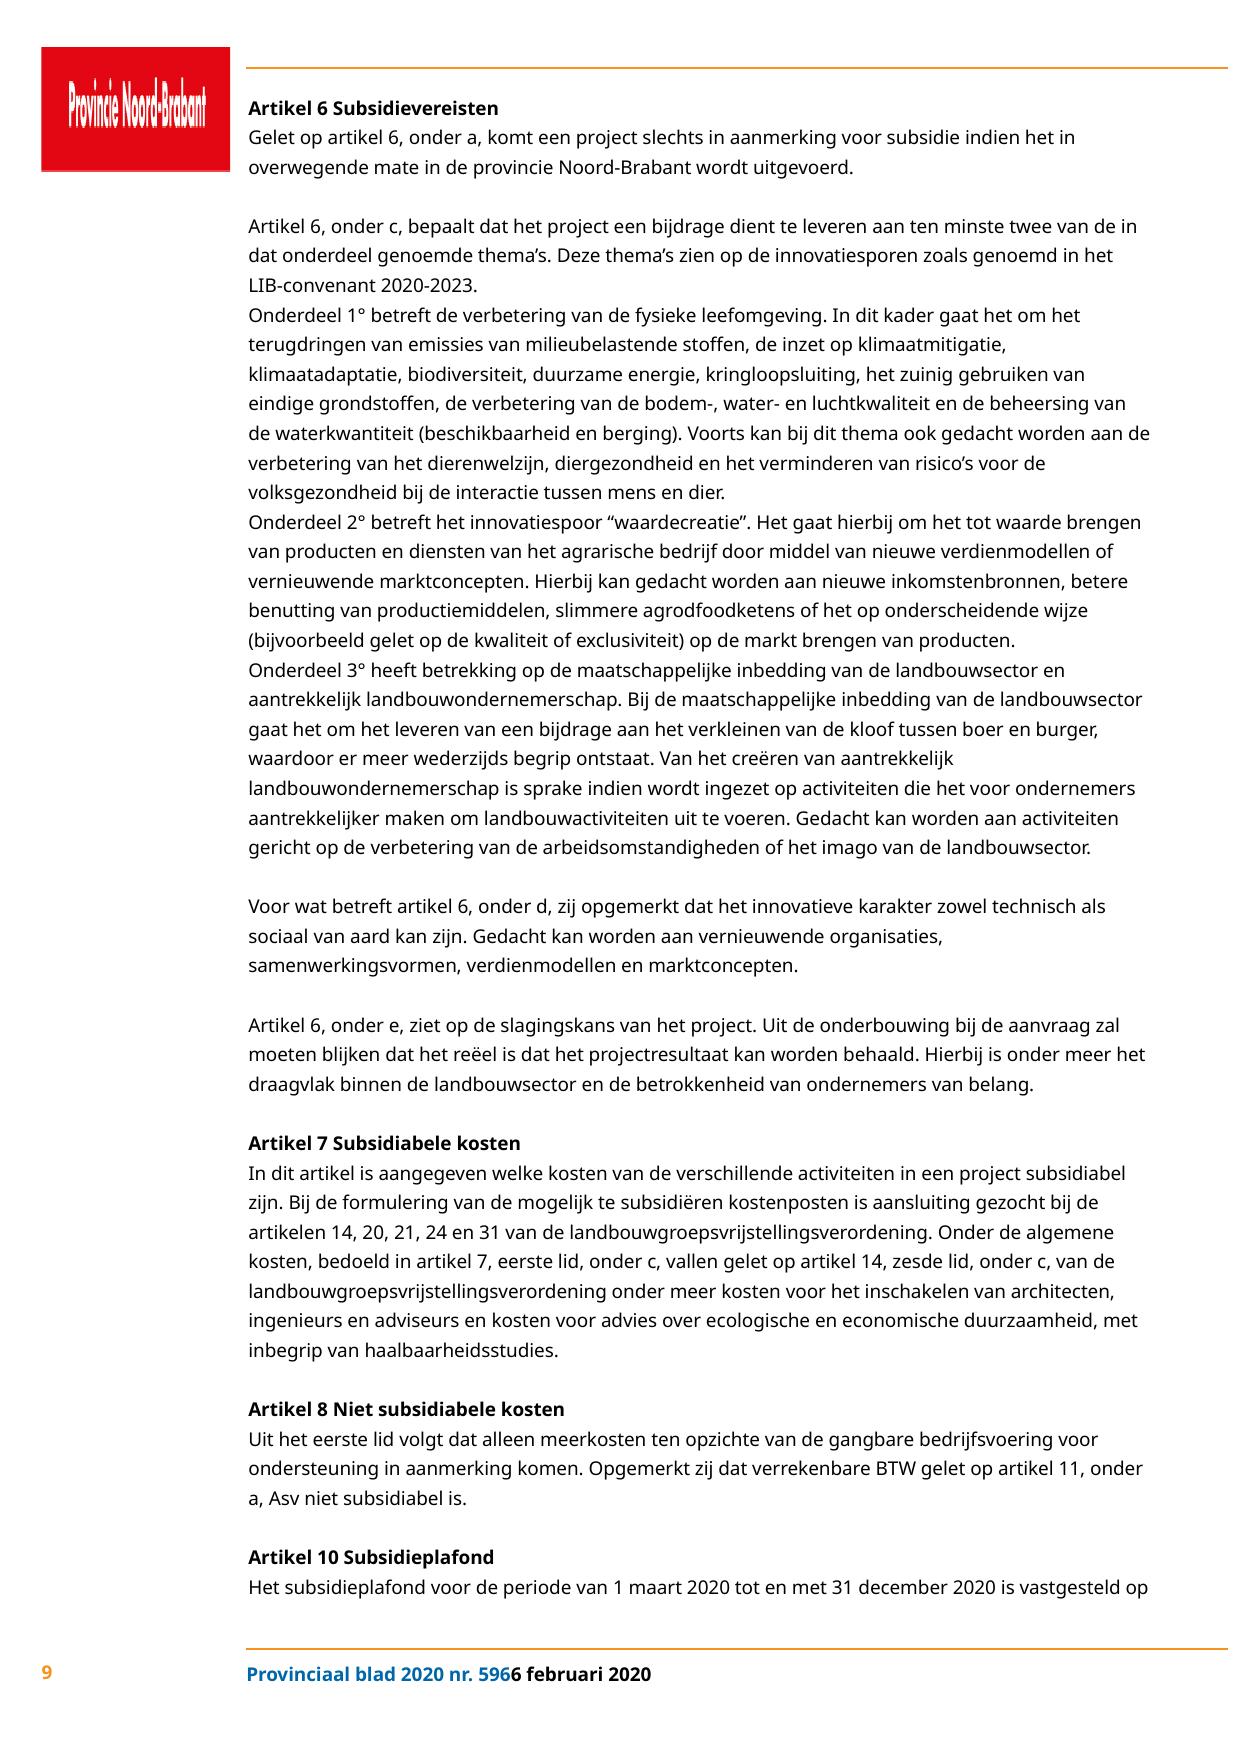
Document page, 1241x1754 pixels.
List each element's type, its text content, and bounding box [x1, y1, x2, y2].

text Voor wat betreft artikel 6, onder d, zij opgemerkt dat het innovatieve karakter zowel technisch als sociaal van aard kan zijn. Gedacht kan worden aan vernieuwende organisaties, samenwerkingsvormen, verdienmodellen en marktconcepten. [248, 893, 1152, 978]
text Artikel 8 Niet subsidiabele kosten [248, 1396, 1152, 1422]
text Het subsidieplafond voor de periode van 1 maart 2020 tot en met 31 december 2020 is vastgesteld op [248, 1574, 1152, 1600]
picture [41, 47, 231, 172]
text Artikel 6 Subsidievereisten [248, 95, 1152, 121]
text In dit artikel is aangegeven welke kosten van de verschillende activiteiten in een project subsidiabel zijn. Bij de formulering van de mogelijk te subsidiëren kostenposten is aansluiting gezocht bij de artikelen 14, 20, 21, 24 en 31 van de landbouwgroepsvrijstellingsverordening. Onder de algemene kosten, bedoeld in artikel 7, eerste lid, onder c, vallen gelet op artikel 14, zesde lid, onder c, van de landbouwgroepsvrijstellingsverordening onder meer kosten voor het inschakelen van architecten, ingenieurs en adviseurs en kosten voor advies over ecologische en economische duurzaamheid, met inbegrip van haalbaarheidsstudies. [248, 1160, 1152, 1363]
text Onderdeel 2° betreft het innovatiespoor “waardecreatie”. Het gaat hierbij om het tot waarde brengen van producten en diensten van het agrarische bedrijf door middel van nieuwe verdienmodellen of vernieuwende marktconcepten. Hierbij kan gedacht worden aan nieuwe inkomstenbronnen, betere benutting van productiemiddelen, slimmere agrodfoodketens of het op onderscheidende wijze (bijvoorbeeld gelet op de kwaliteit of exclusiviteit) op de markt brengen van producten. [248, 509, 1152, 653]
text Artikel 7 Subsidiabele kosten [248, 1130, 1152, 1156]
text Onderdeel 1° betreft de verbetering van de fysieke leefomgeving. In dit kader gaat het om het terugdringen van emissies van milieubelastende stoffen, de inzet op klimaatmitigatie, klimaatadaptatie, biodiversiteit, duurzame energie, kringloopsluiting, het zuinig gebruiken van eindige grondstoffen, de verbetering van de bodem-, water- en luchtkwaliteit en de beheersing van de waterkwantiteit (beschikbaarheid en berging). Voorts kan bij dit thema ook gedacht worden aan de verbetering van het dierenwelzijn, diergezondheid en het verminderen van risico’s voor de volksgezondheid bij de interactie tussen mens en dier. [248, 302, 1152, 505]
text Artikel 10 Subsidieplafond [248, 1544, 1152, 1570]
text Artikel 6, onder e, ziet op de slagingskans van het project. Uit de onderbouwing bij de aanvraag zal moeten blijken dat het reëel is dat het projectresultaat kan worden behaald. Hierbij is onder meer het draagvlak binnen de landbouwsector en de betrokkenheid van ondernemers van belang. [248, 1012, 1152, 1097]
text Artikel 6, onder c, bepaalt dat het project een bijdrage dient te leveren aan ten minste twee van de in dat onderdeel genoemde thema’s. Deze thema’s zien op de innovatiesporen zoals genoemd in het LIB-convenant 2020-2023. [248, 213, 1152, 298]
text Onderdeel 3° heeft betrekking op de maatschappelijke inbedding van de landbouwsector en aantrekkelijk landbouwondernemerschap. Bij de maatschappelijke inbedding van de landbouwsector gaat het om het leveren van een bijdrage aan het verkleinen van de kloof tussen boer en burger, waardoor er meer wederzijds begrip ontstaat. Van het creëren van aantrekkelijk landbouwondernemerschap is sprake indien wordt ingezet op activiteiten die het voor ondernemers aantrekkelijker maken om landbouwactiviteiten uit te voeren. Gedacht kan worden aan activiteiten gericht op de verbetering van de arbeidsomstandigheden of het imago van de landbouwsector. [248, 657, 1152, 860]
text Uit het eerste lid volgt dat alleen meerkosten ten opzichte van de gangbare bedrijfsvoering voor ondersteuning in aanmerking komen. Opgemerkt zij dat verrekenbare BTW gelet op artikel 11, onder a, Asv niet subsidiabel is. [248, 1426, 1152, 1511]
text Gelet op artikel 6, onder a, komt een project slechts in aanmerking voor subsidie indien het in overwegende mate in de provincie Noord-Brabant wordt uitgevoerd. [248, 124, 1152, 180]
